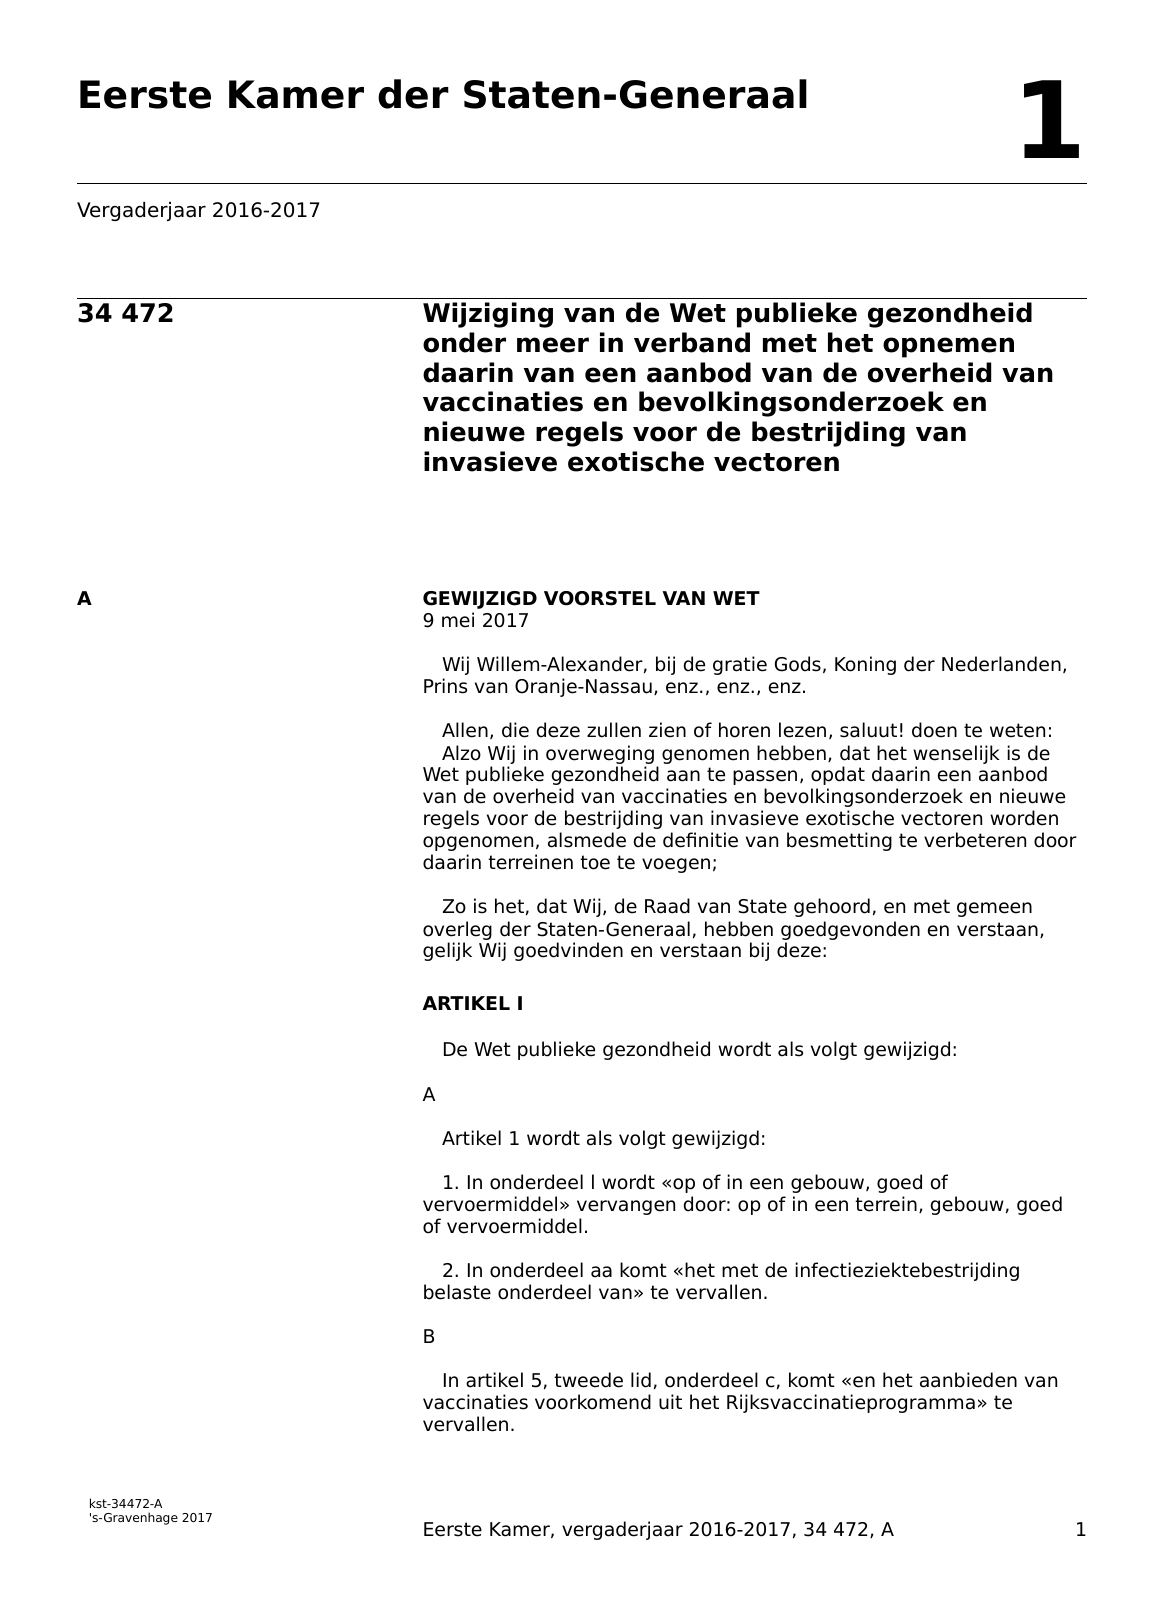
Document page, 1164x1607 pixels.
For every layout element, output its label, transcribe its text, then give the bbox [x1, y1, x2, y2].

text kst-34472-A [88, 1497, 323, 1511]
text 9 mei 2017 [422, 610, 1087, 632]
table_header Eerste Kamer der Staten-Generaal [77, 59, 886, 183]
text In artikel 5, tweede lid, onderdeel c, komt «en het aanbieden van vaccinaties voorkomend uit het Rijksvaccinatieprogramma» te vervallen. [422, 1370, 1087, 1436]
text A [422, 1083, 1087, 1106]
subtitle A GEWIJZIGD VOORSTEL VAN WET [77, 588, 1087, 610]
text 2. In onderdeel aa komt «het met de infectieziektebestrijding belaste onderdeel van» te vervallen. [422, 1260, 1087, 1304]
text Allen, die deze zullen zien of horen lezen, saluut! doen te weten: [422, 720, 1087, 742]
text Artikel 1 wordt als volgt gewijzigd: [422, 1128, 1087, 1150]
text Zo is het, dat Wij, de Raad van State gehoord, en met gemeen overleg der Staten-Generaal, hebben goedgevonden en verstaan, gelijk Wij goedvinden en verstaan bij deze: [422, 896, 1087, 962]
table_header 1 [886, 59, 1087, 183]
table_cell Vergaderjaar 2016-2017 [77, 184, 1087, 298]
text Alzo Wij in overweging genomen hebben, dat het wenselijk is de Wet publieke gezondheid aan te passen, opdat daarin een aanbod van de overheid van vaccinaties en bevolkingsonderzoek en nieuwe regels voor de bestrijding van invasieve exotische vectoren worden opgenomen, alsmede de definitie van besmetting te verbeteren door daarin terreinen toe te voegen; [422, 742, 1087, 874]
text 1. In onderdeel l wordt «op of in een gebouw, goed of vervoermiddel» vervangen door: op of in een terrein, gebouw, goed of vervoermiddel. [422, 1172, 1087, 1238]
subtitle ARTIKEL I [422, 992, 1087, 1014]
text 's-Gravenhage 2017 [88, 1511, 323, 1525]
text Wij Willem-Alexander, bij de gratie Gods, Koning der Nederlanden, Prins van Oranje-Nassau, enz., enz., enz. [422, 654, 1087, 698]
text B [422, 1326, 1087, 1348]
subtitle 34 472 Wijziging van de Wet publieke gezondheid onder meer in verband met het opnemen daarin van een aanbod van de overheid van vaccinaties en bevolkingsonderzoek en nieuwe regels voor de bestrijding van invasieve exotische vectoren [77, 299, 1087, 477]
text De Wet publieke gezondheid wordt als volgt gewijzigd: [422, 1039, 1087, 1061]
